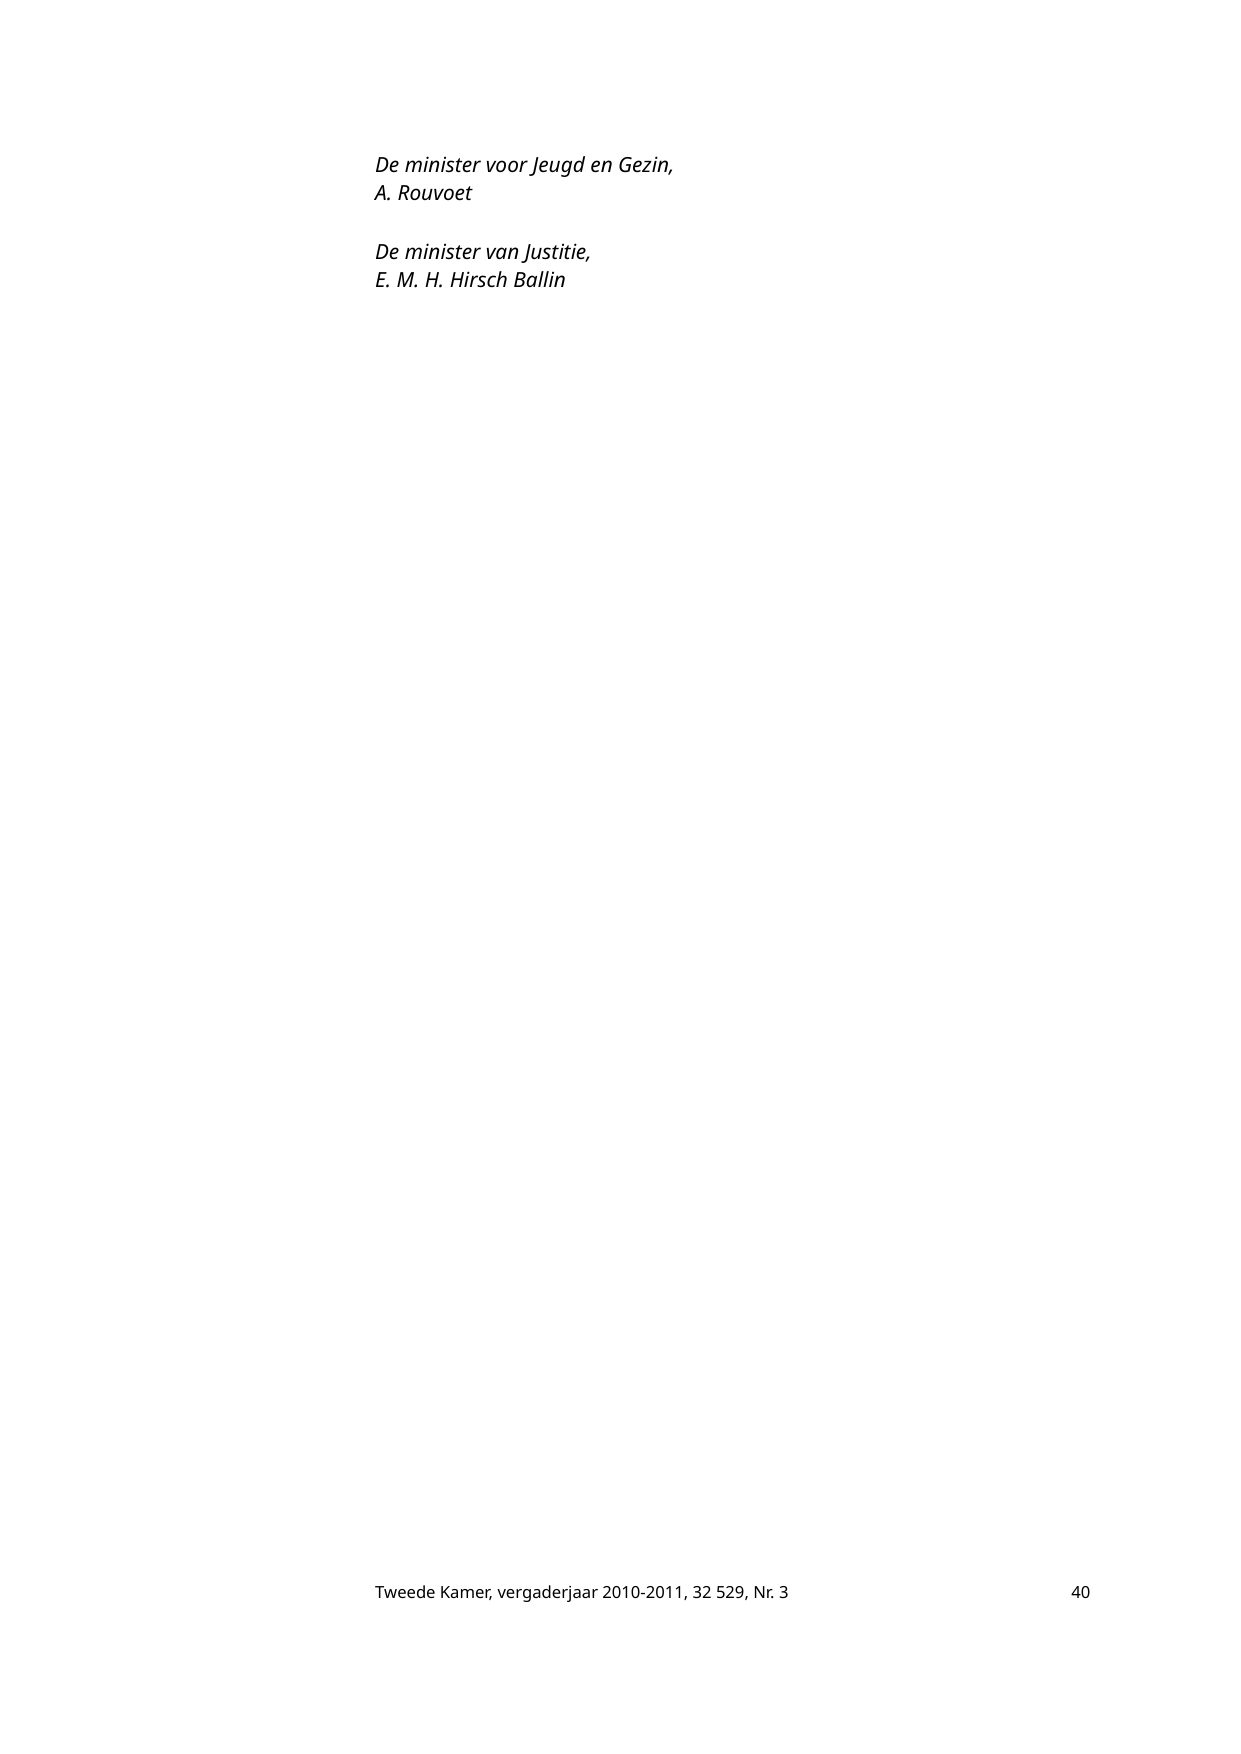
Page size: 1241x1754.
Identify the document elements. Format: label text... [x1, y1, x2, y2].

text A. Rouvoet [375, 178, 1090, 207]
text De minister voor Jeugd en Gezin, [375, 150, 1090, 178]
text De minister van Justitie, [375, 237, 1090, 265]
text E. M. H. Hirsch Ballin [375, 265, 1090, 294]
